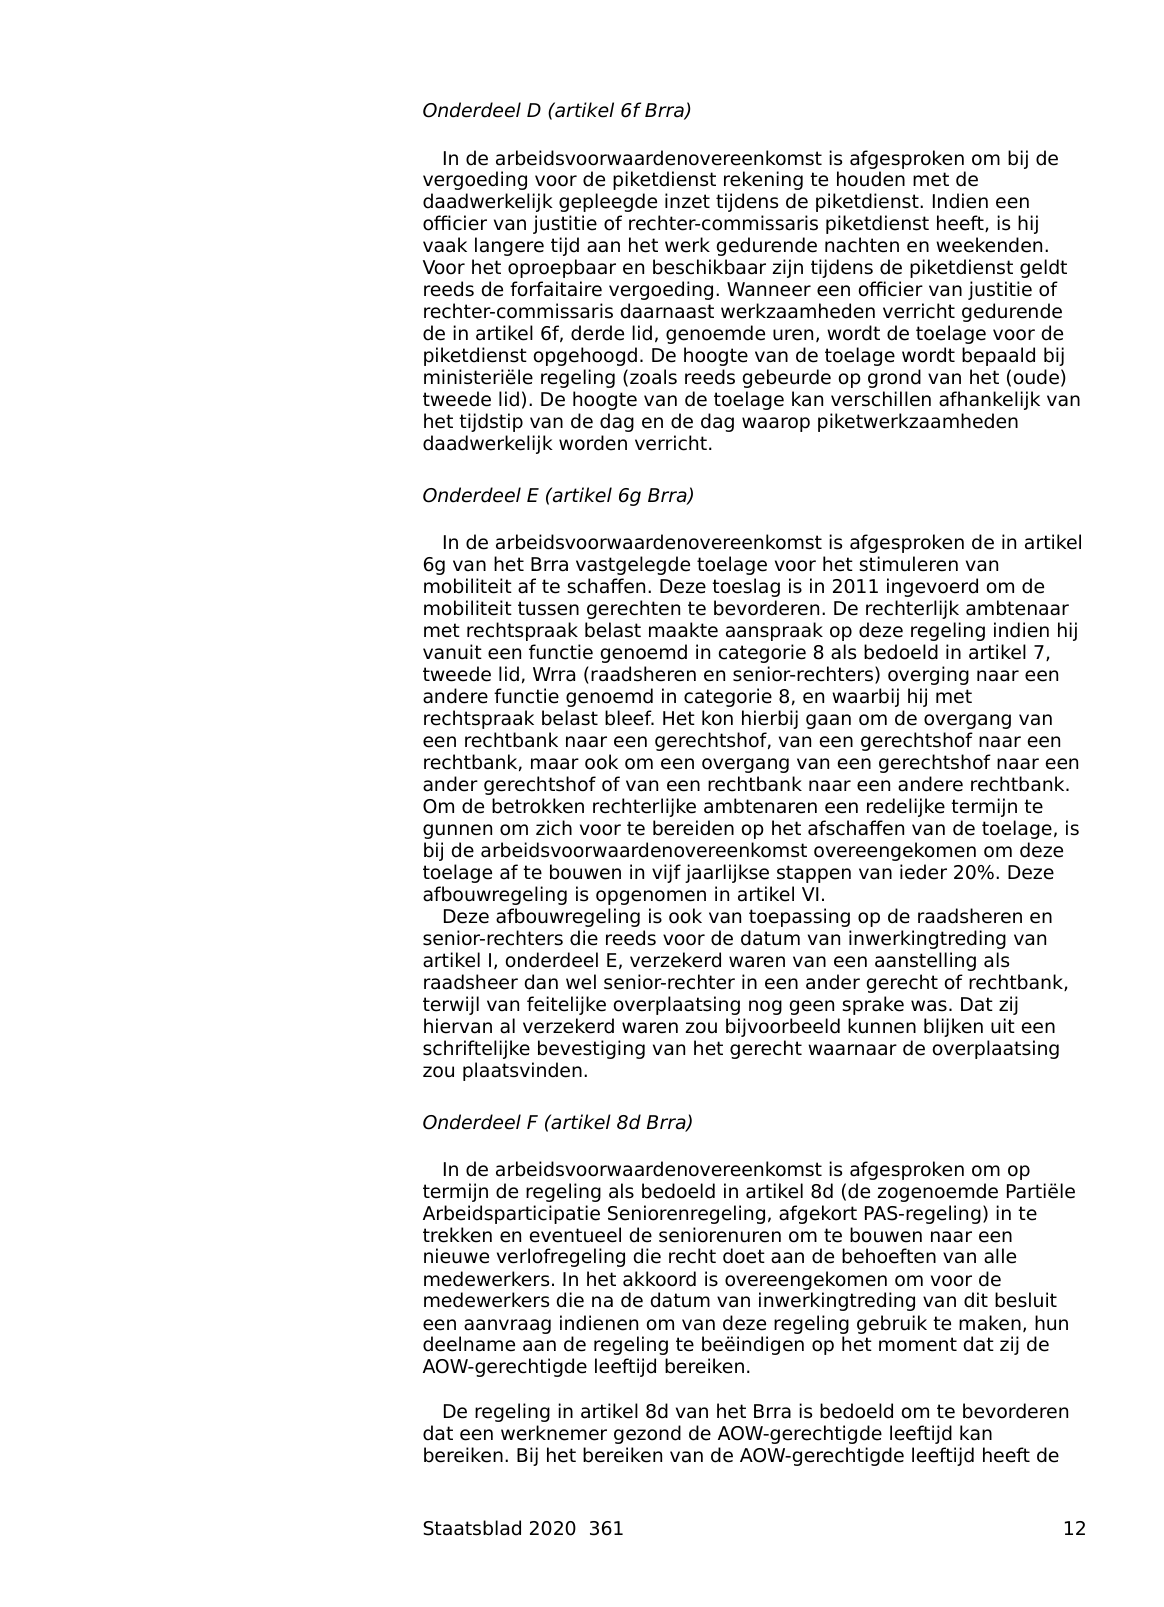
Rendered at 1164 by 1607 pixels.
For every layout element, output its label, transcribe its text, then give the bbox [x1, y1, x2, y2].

text Deze afbouwregeling is ook van toepassing op de raadsheren en senior-rechters die reeds voor de datum van inwerkingtreding van artikel I, onderdeel E, verzekerd waren van een aanstelling als raadsheer dan wel senior-rechter in een ander gerecht of rechtbank, terwijl van feitelijke overplaatsing nog geen sprake was. Dat zij hiervan al verzekerd waren zou bijvoorbeeld kunnen blijken uit een schriftelijke bevestiging van het gerecht waarnaar de overplaatsing zou plaatsvinden. [422, 906, 1087, 1082]
text In de arbeidsvoorwaardenovereenkomst is afgesproken om bij de vergoeding voor de piketdienst rekening te houden met de daadwerkelijk gepleegde inzet tijdens de piketdienst. Indien een officier van justitie of rechter-commissaris piketdienst heeft, is hij vaak langere tijd aan het werk gedurende nachten en weekenden. Voor het oproepbaar en beschikbaar zijn tijdens de piketdienst geldt reeds de forfaitaire vergoeding. Wanneer een officier van justitie of rechter-commissaris daarnaast werkzaamheden verricht gedurende de in artikel 6f, derde lid, genoemde uren, wordt de toelage voor de piketdienst opgehoogd. De hoogte van de toelage wordt bepaald bij ministeriële regeling (zoals reeds gebeurde op grond van het (oude) tweede lid). De hoogte van de toelage kan verschillen afhankelijk van het tijdstip van de dag en de dag waarop piketwerkzaamheden daadwerkelijk worden verricht. [422, 147, 1087, 455]
subtitle Onderdeel F (artikel 8d Brra) [422, 1112, 1087, 1133]
text In de arbeidsvoorwaardenovereenkomst is afgesproken de in artikel 6g van het Brra vastgelegde toelage voor het stimuleren van mobiliteit af te schaffen. Deze toeslag is in 2011 ingevoerd om de mobiliteit tussen gerechten te bevorderen. De rechterlijk ambtenaar met rechtspraak belast maakte aanspraak op deze regeling indien hij vanuit een functie genoemd in categorie 8 als bedoeld in artikel 7, tweede lid, Wrra (raadsheren en senior-rechters) overging naar een andere functie genoemd in categorie 8, en waarbij hij met rechtspraak belast bleef. Het kon hierbij gaan om de overgang van een rechtbank naar een gerechtshof, van een gerechtshof naar een rechtbank, maar ook om een overgang van een gerechtshof naar een ander gerechtshof of van een rechtbank naar een andere rechtbank. Om de betrokken rechterlijke ambtenaren een redelijke termijn te gunnen om zich voor te bereiden op het afschaffen van de toelage, is bij de arbeidsvoorwaardenovereenkomst overeengekomen om deze toelage af te bouwen in vijf jaarlijkse stappen van ieder 20%. Deze afbouwregeling is opgenomen in artikel VI. [422, 532, 1087, 906]
text In de arbeidsvoorwaardenovereenkomst is afgesproken om op termijn de regeling als bedoeld in artikel 8d (de zogenoemde Partiële Arbeidsparticipatie Seniorenregeling, afgekort PAS-regeling) in te trekken en eventueel de seniorenuren om te bouwen naar een nieuwe verlofregeling die recht doet aan de behoeften van alle medewerkers. In het akkoord is overeengekomen om voor de medewerkers die na de datum van inwerkingtreding van dit besluit een aanvraag indienen om van deze regeling gebruik te maken, hun deelname aan de regeling te beëindigen op het moment dat zij de AOW-gerechtigde leeftijd bereiken. [422, 1158, 1087, 1378]
subtitle Onderdeel E (artikel 6g Brra) [422, 485, 1087, 507]
subtitle Onderdeel D (artikel 6f Brra) [422, 100, 1087, 122]
text De regeling in artikel 8d van het Brra is bedoeld om te bevorderen dat een werknemer gezond de AOW-gerechtigde leeftijd kan bereiken. Bij het bereiken van de AOW-gerechtigde leeftijd heeft de [422, 1401, 1087, 1466]
